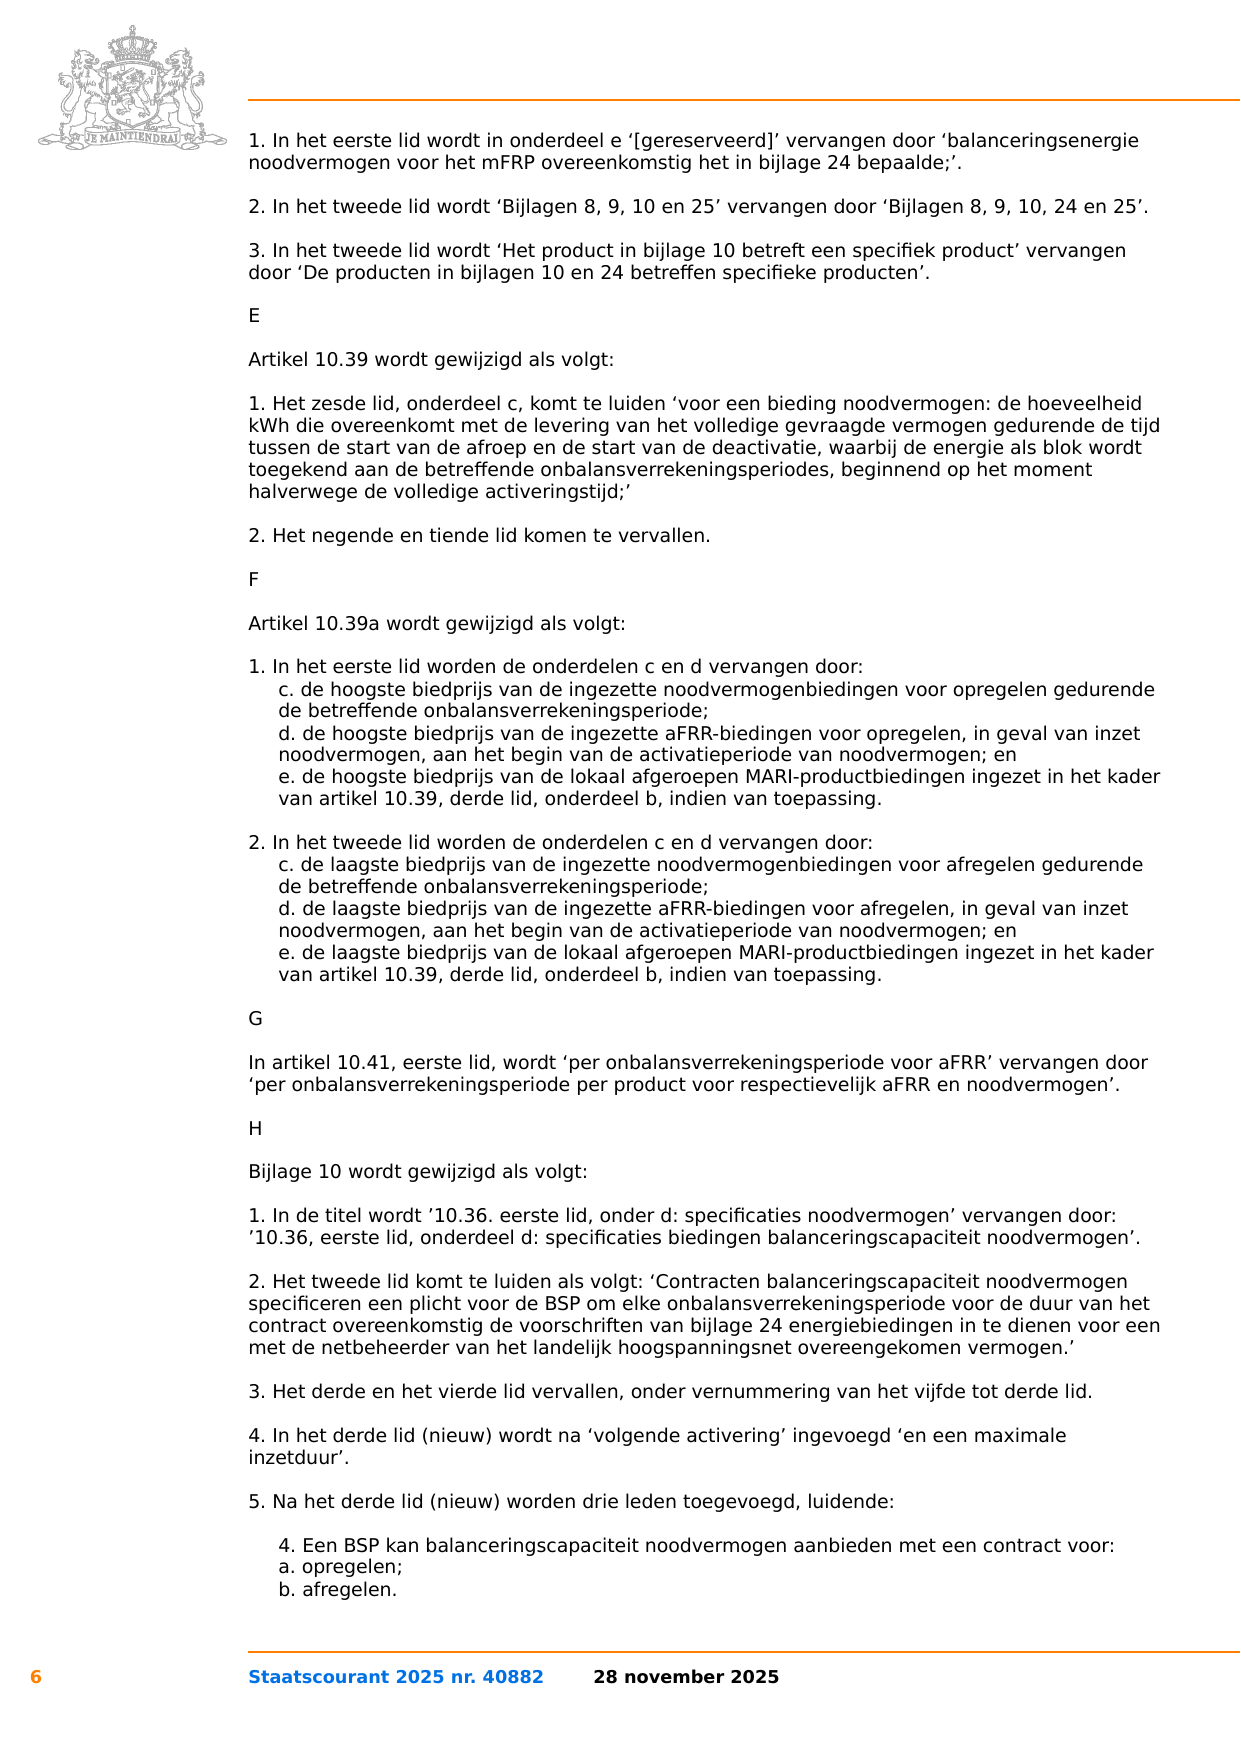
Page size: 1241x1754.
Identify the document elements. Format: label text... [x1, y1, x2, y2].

text 4. Een BSP kan balanceringscapaciteit noodvermogen aanbieden met een contract voor: [278, 1534, 1163, 1556]
text H [248, 1118, 1163, 1139]
text F [248, 569, 1163, 591]
text 1. In de titel wordt ’10.36. eerste lid, onder d: specificaties noodvermogen’ vervangen door: ’10.36, eerste lid, onderdeel d: specificaties biedingen balanceringscapaciteit noodvermogen’. [248, 1205, 1163, 1249]
text 2. In het tweede lid worden de onderdelen c en d vervangen door: [248, 832, 1163, 854]
text d. de hoogste biedprijs van de ingezette aFRR-biedingen voor opregelen, in geval van inzet noodvermogen, aan het begin van de activatieperiode van noodvermogen; en [278, 722, 1163, 766]
text 3. Het derde en het vierde lid vervallen, onder vernummering van het vijfde tot derde lid. [248, 1381, 1163, 1403]
text 1. In het eerste lid worden de onderdelen c en d vervangen door: [248, 656, 1163, 678]
text 1. Het zesde lid, onderdeel c, komt te luiden ‘voor een bieding noodvermogen: de hoeveelheid kWh die overeenkomt met de levering van het volledige gevraagde vermogen gedurende de tijd tussen de start van de afroep en de start van de deactivatie, waarbij de energie als blok wordt toegekend aan de betreffende onbalansverrekeningsperiodes, beginnend op het moment halverwege de volledige activeringstijd;’ [248, 393, 1163, 503]
text In artikel 10.41, eerste lid, wordt ‘per onbalansverrekeningsperiode voor aFRR’ vervangen door ‘per onbalansverrekeningsperiode per product voor respectievelijk aFRR en noodvermogen’. [248, 1052, 1163, 1096]
text 2. In het tweede lid wordt ‘Bijlagen 8, 9, 10 en 25’ vervangen door ‘Bijlagen 8, 9, 10, 24 en 25’. [248, 196, 1163, 218]
text E [248, 305, 1163, 327]
text 3. In het tweede lid wordt ‘Het product in bijlage 10 betreft een specifiek product’ vervangen door ‘De producten in bijlagen 10 en 24 betreffen specifieke producten’. [248, 239, 1163, 283]
text c. de laagste biedprijs van de ingezette noodvermogenbiedingen voor afregelen gedurende de betreffende onbalansverrekeningsperiode; [278, 854, 1163, 898]
text Artikel 10.39a wordt gewijzigd als volgt: [248, 613, 1163, 634]
text 5. Na het derde lid (nieuw) worden drie leden toegevoegd, luidende: [248, 1491, 1163, 1513]
text 4. In het derde lid (nieuw) wordt na ‘volgende activering’ ingevoegd ‘en een maximale inzetduur’. [248, 1425, 1163, 1469]
text 2. Het negende en tiende lid komen te vervallen. [248, 525, 1163, 547]
text Artikel 10.39 wordt gewijzigd als volgt: [248, 349, 1163, 371]
text d. de laagste biedprijs van de ingezette aFRR-biedingen voor afregelen, in geval van inzet noodvermogen, aan het begin van de activatieperiode van noodvermogen; en [278, 898, 1163, 942]
text a. opregelen; [278, 1556, 1163, 1578]
text Bijlage 10 wordt gewijzigd als volgt: [248, 1161, 1163, 1183]
text 2. Het tweede lid komt te luiden als volgt: ‘Contracten balanceringscapaciteit noodvermogen specificeren een plicht voor de BSP om elke onbalansverrekeningsperiode voor de duur van het contract overeenkomstig de voorschriften van bijlage 24 energiebiedingen in te dienen voor een met de netbeheerder van het landelijk hoogspanningsnet overeengekomen vermogen.’ [248, 1271, 1163, 1359]
picture [38, 25, 227, 150]
text e. de laagste biedprijs van de lokaal afgeroepen MARI-productbiedingen ingezet in het kader van artikel 10.39, derde lid, onderdeel b, indien van toepassing. [278, 942, 1163, 986]
text e. de hoogste biedprijs van de lokaal afgeroepen MARI-productbiedingen ingezet in het kader van artikel 10.39, derde lid, onderdeel b, indien van toepassing. [278, 766, 1163, 810]
text c. de hoogste biedprijs van de ingezette noodvermogenbiedingen voor opregelen gedurende de betreffende onbalansverrekeningsperiode; [278, 678, 1163, 722]
text b. afregelen. [278, 1578, 1163, 1600]
text 1. In het eerste lid wordt in onderdeel e ‘[gereserveerd]’ vervangen door ‘balanceringsenergie noodvermogen voor het mFRP overeenkomstig het in bijlage 24 bepaalde;’. [248, 130, 1163, 174]
text G [248, 1008, 1163, 1030]
